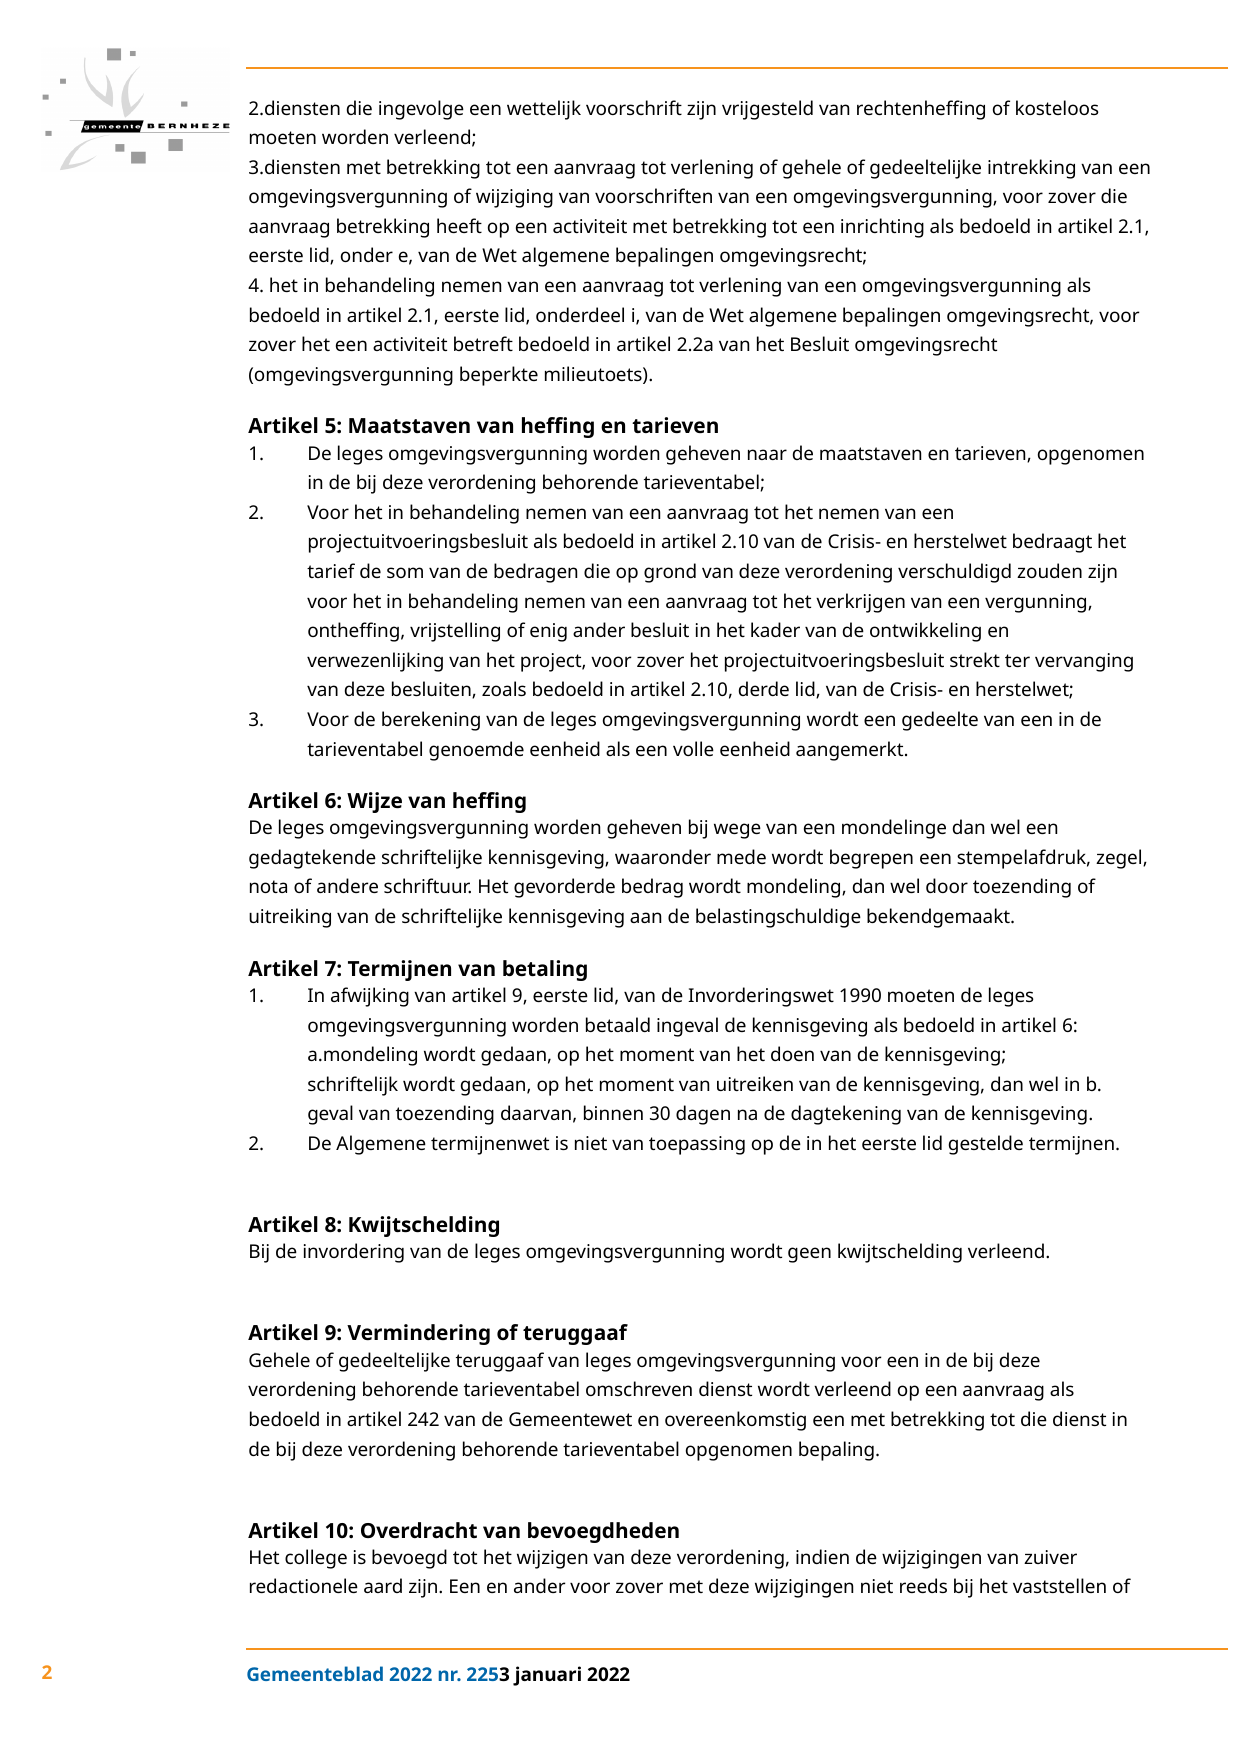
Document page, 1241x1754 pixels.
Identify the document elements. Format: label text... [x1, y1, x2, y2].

list De leges omgevingsvergunning worden geheven naar de maatstaven en tarieven, opgenomen in de bij deze verordening behorende tarieventabel; [248, 440, 1152, 495]
text De leges omgevingsvergunning worden geheven bij wege van een mondelinge dan wel een gedagtekende schriftelijke kennisgeving, waaronder mede wordt begrepen een stempelafdruk, zegel, nota of andere schriftuur. Het gevorderde bedrag wordt mondeling, dan wel door toezending of uitreiking van de schriftelijke kennisgeving aan de belastingschuldige bekendgemaakt. [248, 814, 1152, 929]
list In afwijking van artikel 9, eerste lid, van de Invorderingswet 1990 moeten de leges omgevingsvergunning worden betaald ingeval de kennisgeving als bedoeld in artikel 6: [248, 982, 1152, 1037]
text Gehele of gedeeltelijke teruggaaf van leges omgevingsvergunning voor een in de bij deze verordening behorende tarieventabel omschreven dienst wordt verleend op een aanvraag als bedoeld in artikel 242 van de Gemeentewet en overeenkomstig een met betrekking tot die dienst in de bij deze verordening behorende tarieventabel opgenomen bepaling. [248, 1347, 1152, 1461]
list Voor de berekening van de leges omgevingsvergunning wordt een gedeelte van een in de tarieventabel genoemde eenheid als een volle eenheid aangemerkt. [248, 706, 1152, 761]
list Voor het in behandeling nemen van een aanvraag tot het nemen van een projectuitvoeringsbesluit als bedoeld in artikel 2.10 van de Crisis- en herstelwet bedraagt het tarief de som van de bedragen die op grond van deze verordening verschuldigd zouden zijn voor het in behandeling nemen van een aanvraag tot het verkrijgen van een vergunning, ontheffing, vrijstelling of enig ander besluit in het kader van de ontwikkeling en verwezenlijking van het project, voor zover het projectuitvoeringsbesluit strekt ter vervanging van deze besluiten, zoals bedoeld in artikel 2.10, derde lid, van de Crisis- en herstelwet; [248, 499, 1152, 702]
text Artikel 9: Vermindering of teruggaaf [248, 1318, 1152, 1347]
text 3.diensten met betrekking tot een aanvraag tot verlening of gehele of gedeeltelijke intrekking van een omgevingsvergunning of wijziging van voorschriften van een omgevingsvergunning, voor zover die aanvraag betrekking heeft op een activiteit met betrekking tot een inrichting als bedoeld in artikel 2.1, eerste lid, onder e, van de Wet algemene bepalingen omgevingsrecht; [248, 154, 1152, 268]
list schriftelijk wordt gedaan, op het moment van uitreiken van de kennisgeving, dan wel in b. geval van toezending daarvan, binnen 30 dagen na de dagtekening van de kennisgeving. [248, 1071, 1152, 1126]
list De Algemene termijnenwet is niet van toepassing op de in het eerste lid gestelde termijnen. [248, 1130, 1152, 1156]
text Artikel 5: Maatstaven van heffing en tarieven [248, 411, 1152, 440]
text Artikel 7: Termijnen van betaling [248, 954, 1152, 982]
text Bij de invordering van de leges omgevingsvergunning wordt geen kwijtschelding verleend. [248, 1238, 1152, 1264]
text Artikel 6: Wijze van heffing [248, 786, 1152, 814]
text Het college is bevoegd tot het wijzigen van deze verordening, indien de wijzigingen van zuiver redactionele aard zijn. Een en ander voor zover met deze wijzigingen niet reeds bij het vaststellen of [248, 1544, 1152, 1599]
text Artikel 10: Overdracht van bevoegdheden [248, 1516, 1152, 1544]
text 4. het in behandeling nemen van een aanvraag tot verlening van een omgevingsvergunning als bedoeld in artikel 2.1, eerste lid, onderdeel i, van de Wet algemene bepalingen omgevingsrecht, voor zover het een activiteit betreft bedoeld in artikel 2.2a van het Besluit omgevingsrecht (omgevingsvergunning beperkte milieutoets). [248, 272, 1152, 387]
list a.mondeling wordt gedaan, op het moment van het doen van de kennisgeving; [248, 1041, 1152, 1067]
text Artikel 8: Kwijtschelding [248, 1210, 1152, 1238]
picture [41, 47, 231, 172]
text 2.diensten die ingevolge een wettelijk voorschrift zijn vrijgesteld van rechtenheffing of kosteloos moeten worden verleend; [248, 95, 1152, 150]
